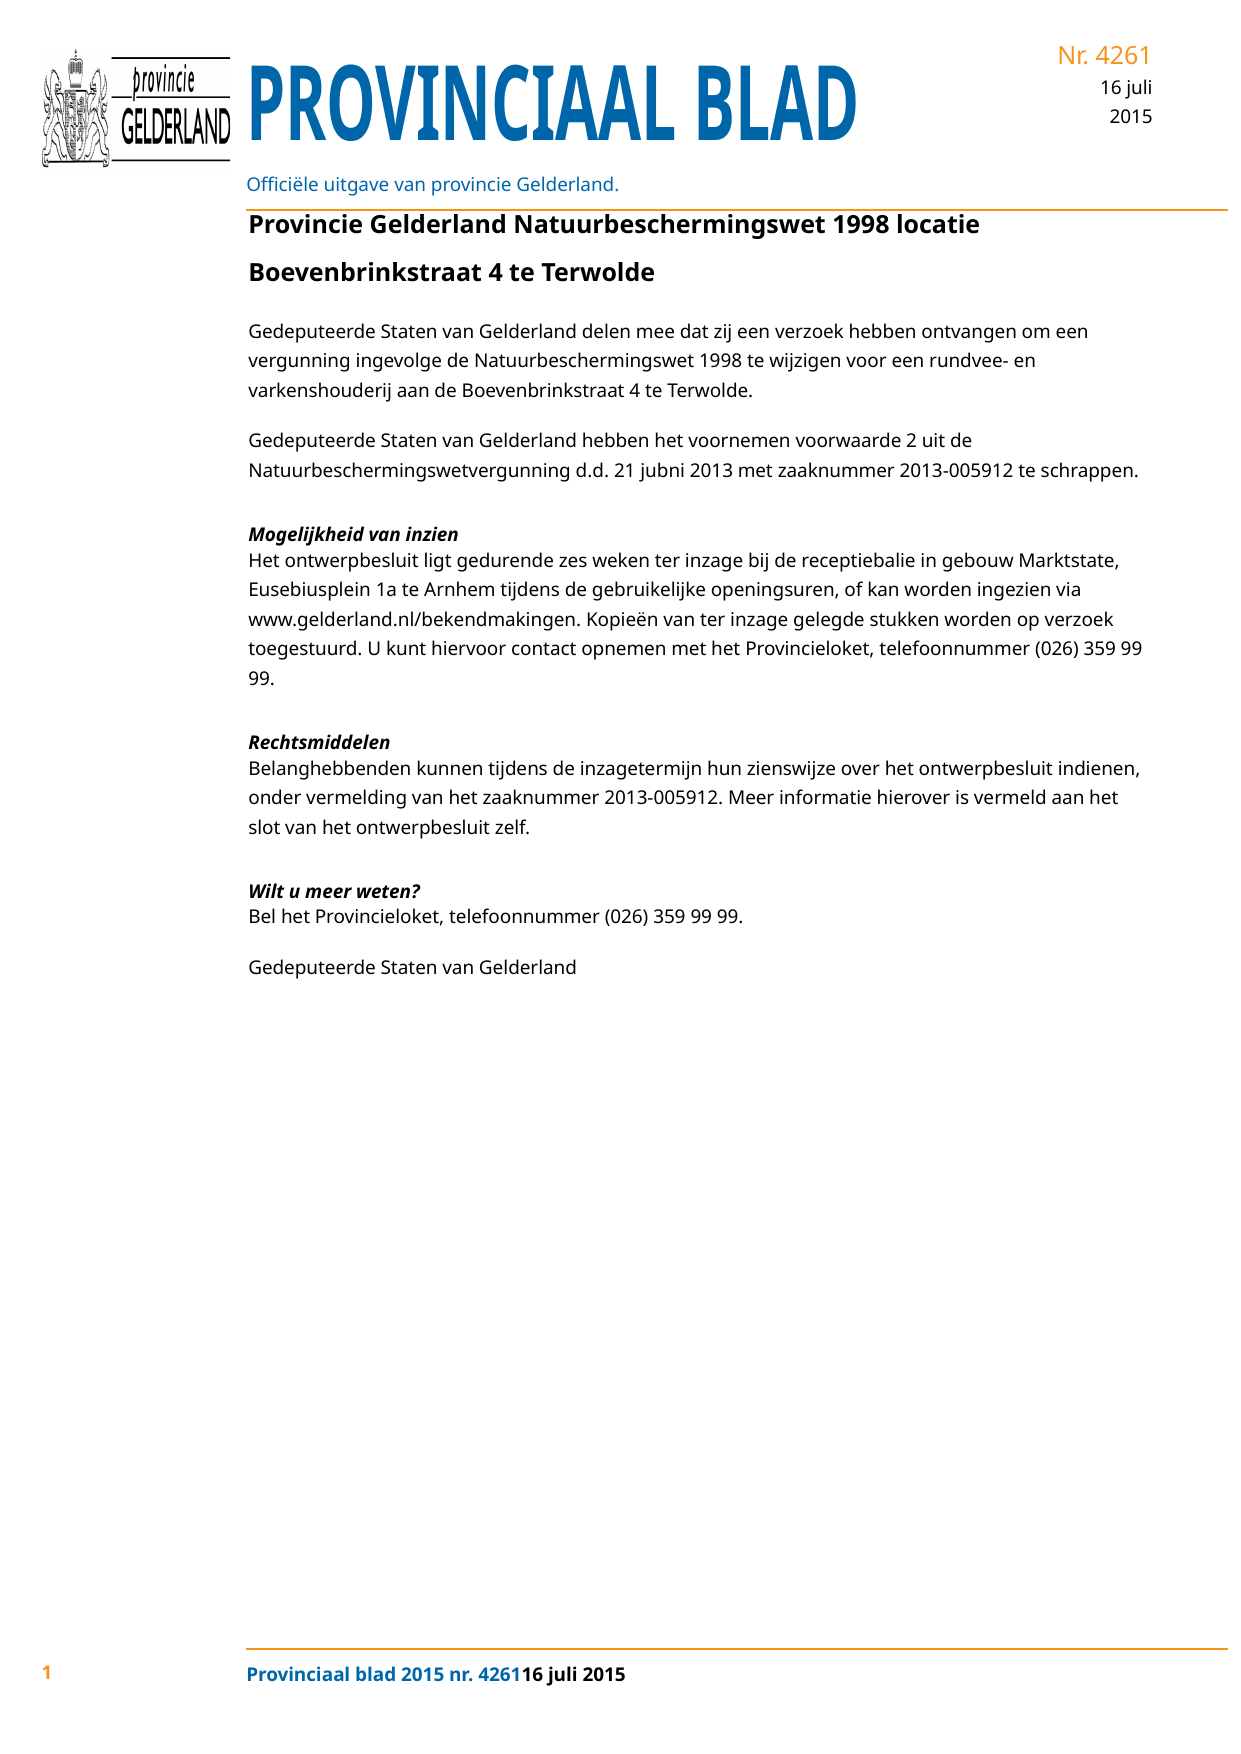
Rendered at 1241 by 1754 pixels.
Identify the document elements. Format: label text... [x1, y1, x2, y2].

text Bel het Provincieloket, telefoonnummer (026) 359 99 99. [248, 904, 1152, 929]
text Belanghebbenden kunnen tijdens de inzagetermijn hun zienswijze over het ontwerpbesluit indienen, onder vermelding van het zaaknummer 2013-005912. Meer informatie hierover is vermeld aan het slot van het ontwerpbesluit zelf. [248, 755, 1152, 840]
picture [41, 47, 231, 172]
text Gedeputeerde Staten van Gelderland [248, 954, 1152, 980]
text Rechtsmiddelen [248, 729, 1152, 755]
text Het ontwerpbesluit ligt gedurende zes weken ter inzage bij de receptiebalie in gebouw Marktstate, Eusebiusplein 1a te Arnhem tijdens de gebruikelijke openingsuren, of kan worden ingezien via www.gelderland.nl/bekendmakingen. Kopieën van ter inzage gelegde stukken worden op verzoek toegestuurd. U kunt hiervoor contact opnemen met het Provincieloket, telefoonnummer (026) 359 99 99. [248, 547, 1152, 691]
text Gedeputeerde Staten van Gelderland hebben het voornemen voorwaarde 2 uit de Natuurbeschermingswetvergunning d.d. 21 jubni 2013 met zaaknummer 2013-005912 te schrappen. [248, 427, 1152, 483]
text Mogelijkheid van inzien [248, 521, 1152, 547]
text Wilt u meer weten? [248, 878, 1152, 904]
text Provincie Gelderland Natuurbeschermingswet 1998 locatie Boevenbrinkstraat 4 te Terwolde [248, 211, 1152, 288]
text Gedeputeerde Staten van Gelderland delen mee dat zij een verzoek hebben ontvangen om een vergunning ingevolge de Natuurbeschermingswet 1998 te wijzigen voor een rundvee- en varkenshouderij aan de Boevenbrinkstraat 4 te Terwolde. [248, 318, 1152, 403]
